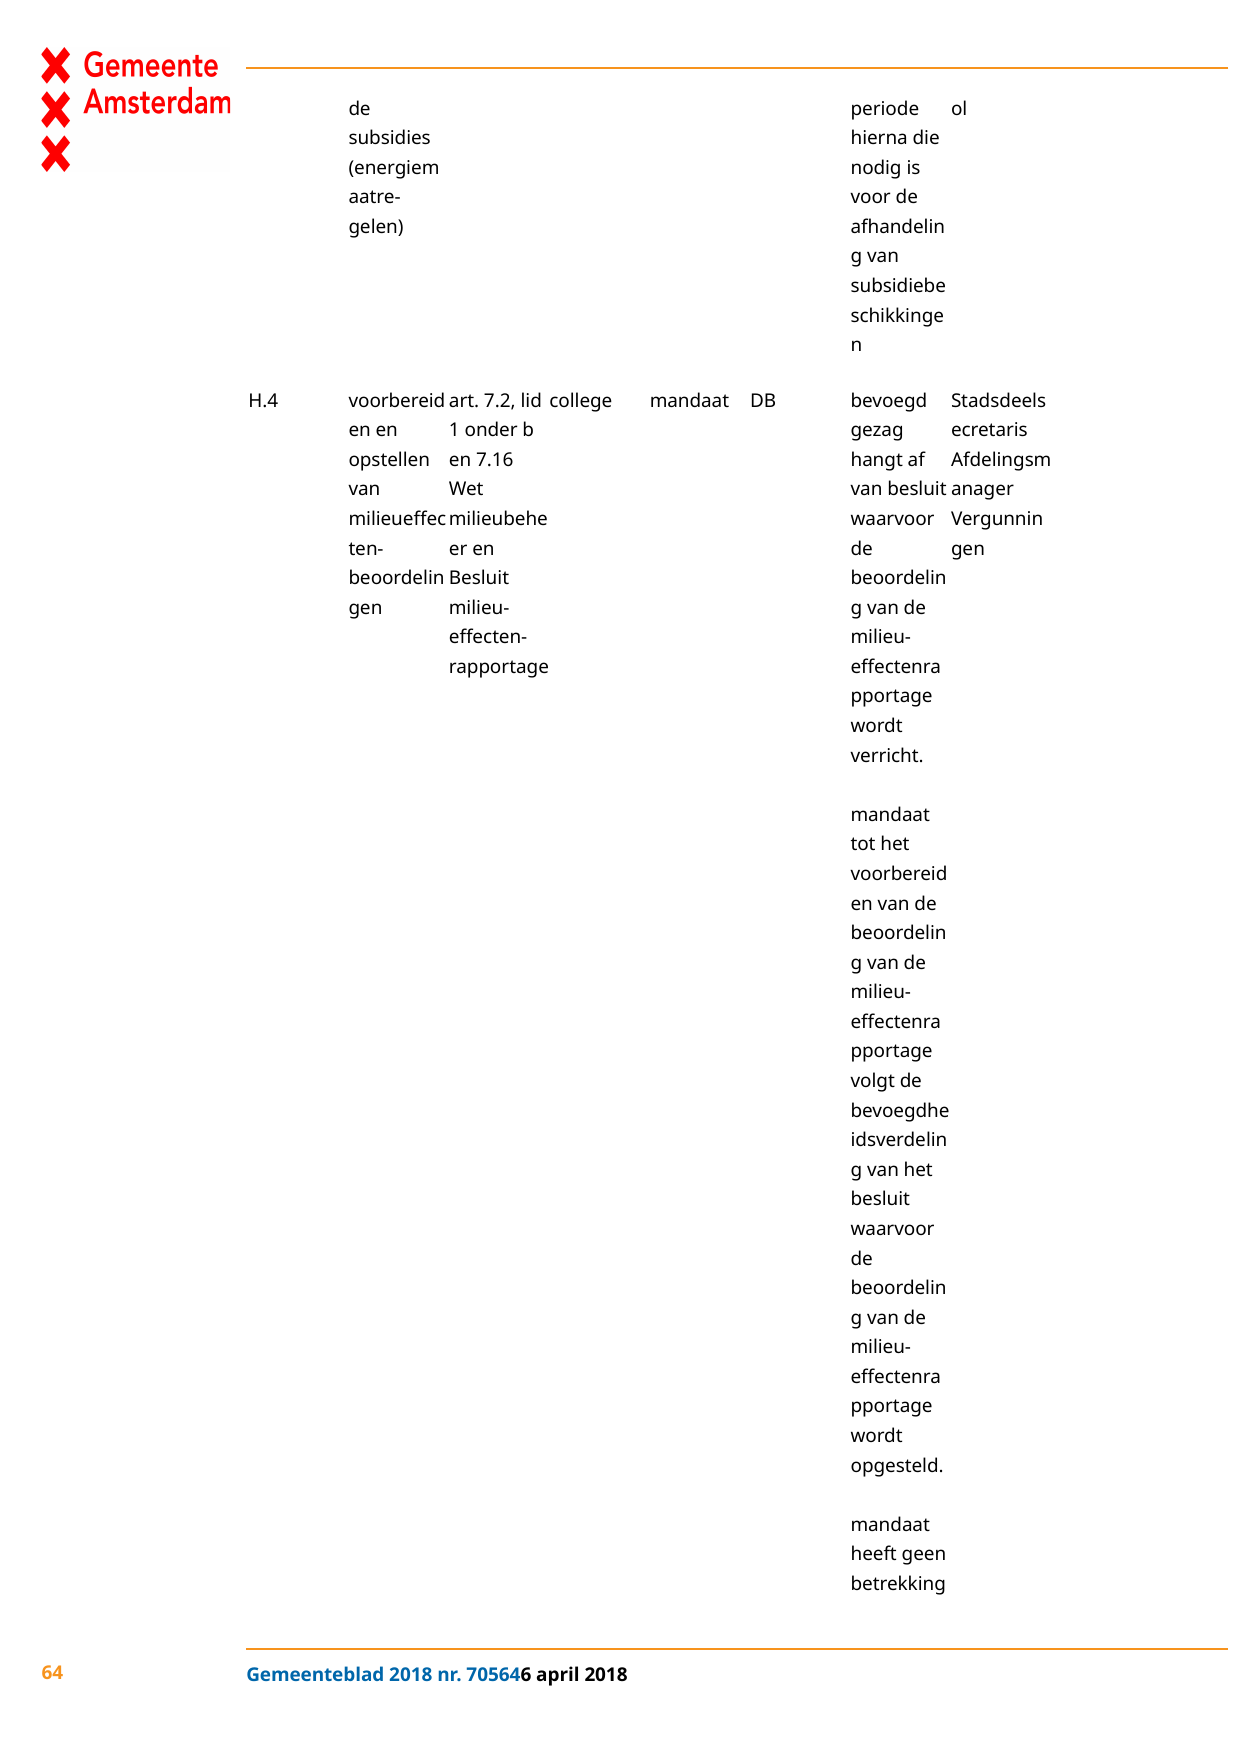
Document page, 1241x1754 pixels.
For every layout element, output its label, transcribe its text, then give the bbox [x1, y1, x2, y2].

table_cell H.4 [248, 357, 348, 1596]
table_cell college [549, 357, 649, 1596]
table_cell [650, 95, 750, 357]
table_cell de subsidies (energiemaatre-gelen) [348, 95, 449, 357]
table_cell bevoegd gezag hangt af van besluit waarvoor de beoordeling van de milieu-effectenrapportage wordt verricht. mandaat tot het voorbereiden van de beoordeling van de milieu-effectenrapportage volgt de bevoegdheidsverdeling van het besluit waarvoor de beoordeling van de milieu-effectenrapportage wordt opgesteld. mandaat heeft geen betrekking [850, 357, 951, 1596]
table_cell DB [750, 357, 850, 1596]
table_cell voorbereiden en opstellen van milieueffecten-beoordelingen [348, 357, 449, 1596]
table_cell [549, 95, 649, 357]
picture [41, 47, 231, 172]
table_cell Stadsdeelsecretaris Afdelingsmanager Vergunningen [951, 357, 1051, 1596]
table_cell periode hierna die nodig is voor de afhandeling van subsidiebeschikkingen [850, 95, 951, 357]
table_cell [750, 95, 850, 357]
table_cell art. 7.2, lid 1 onder b en 7.16 Wet milieubeheer en Besluit milieu-effecten-rapportage [449, 357, 549, 1596]
table_cell [248, 95, 348, 357]
table_cell ol [951, 95, 1051, 357]
table_cell [449, 95, 549, 357]
table_cell mandaat [650, 357, 750, 1596]
